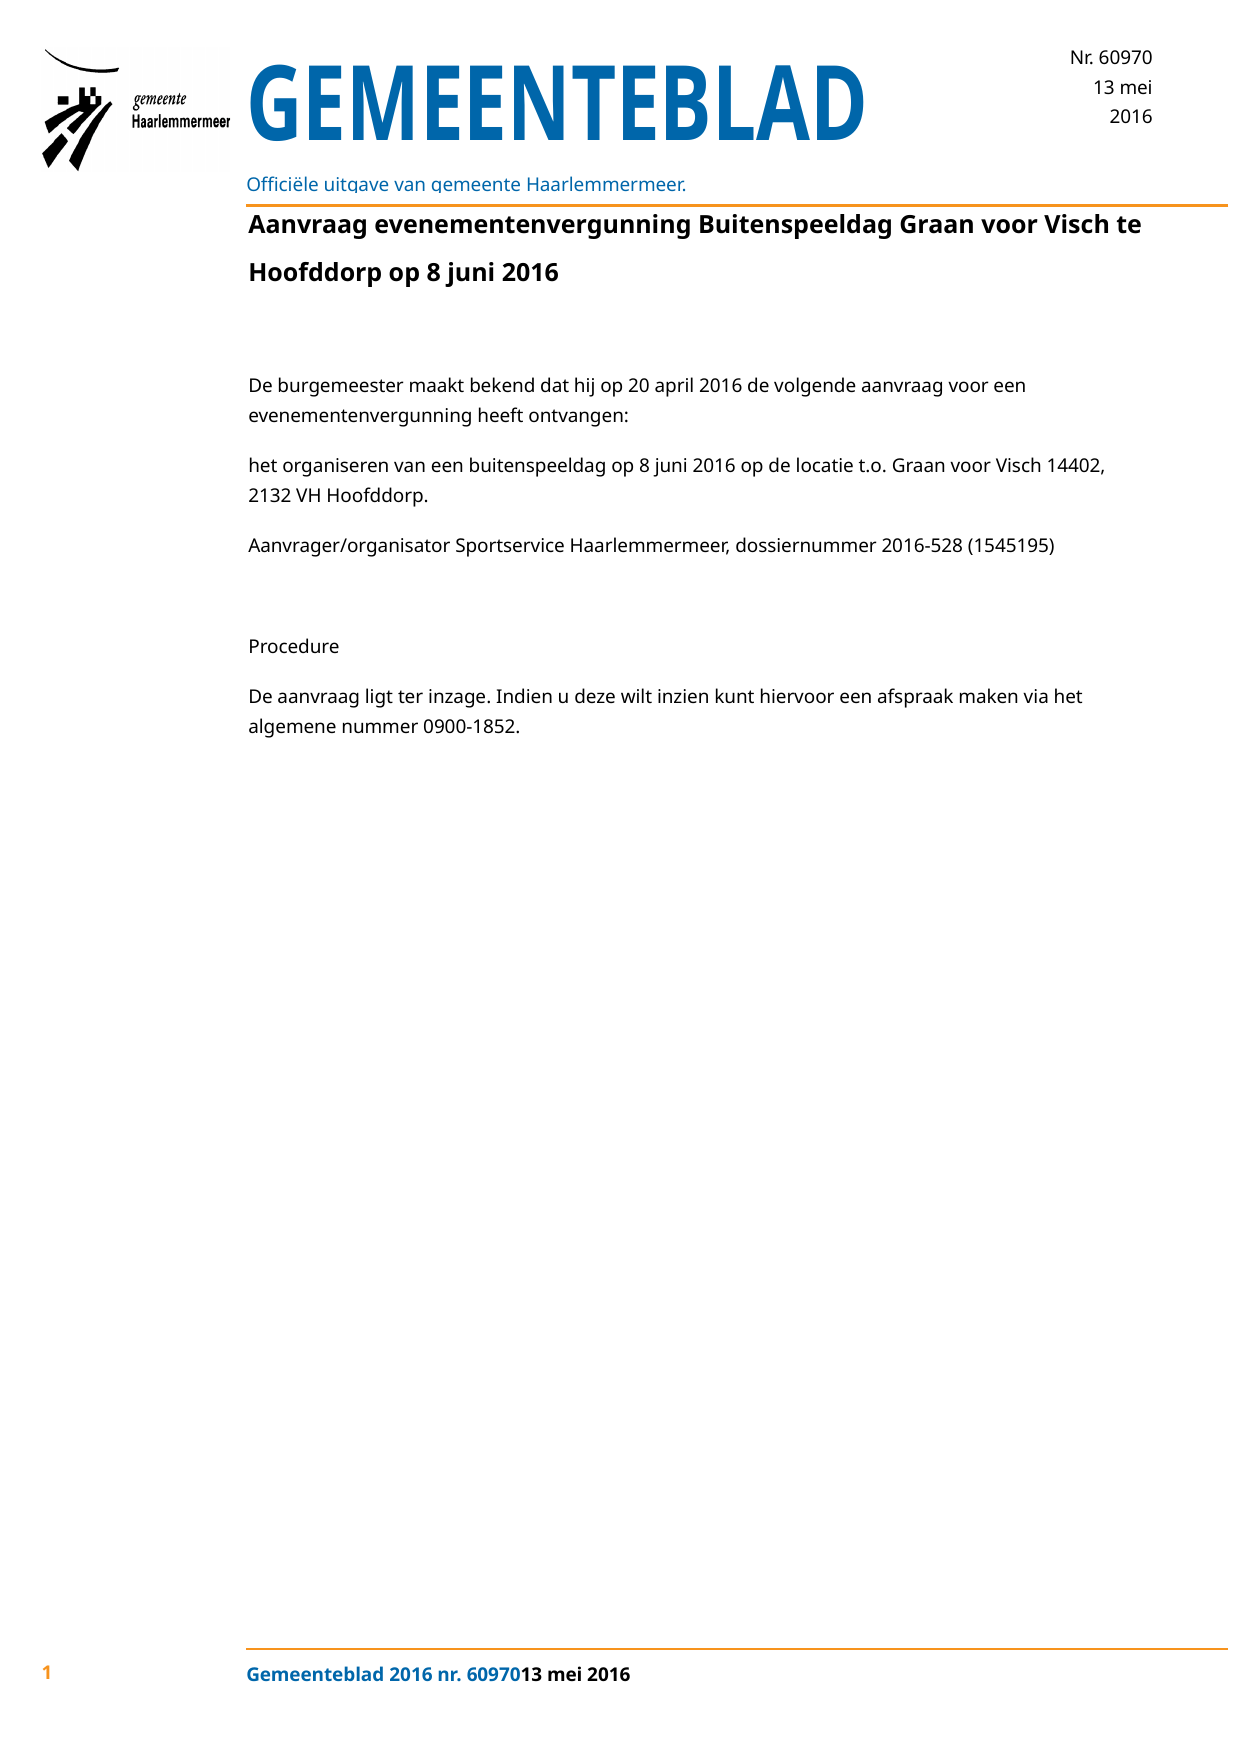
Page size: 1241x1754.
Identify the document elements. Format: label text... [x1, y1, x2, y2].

text Aanvrager/organisator Sportservice Haarlemmermeer, dossiernummer 2016-528 (1545195) [248, 532, 1152, 558]
text Aanvraag evenementenvergunning Buitenspeeldag Graan voor Visch te Hoofddorp op 8 juni 2016 [248, 207, 1152, 288]
text De burgemeester maakt bekend dat hij op 20 april 2016 de volgende aanvraag voor een evenementenvergunning heeft ontvangen: [248, 372, 1152, 428]
text De aanvraag ligt ter inzage. Indien u deze wilt inzien kunt hiervoor een afspraak maken via het algemene nummer 0900-1852. [248, 683, 1152, 739]
text Procedure [248, 633, 1152, 659]
text het organiseren van een buitenspeeldag op 8 juni 2016 op de locatie t.o. Graan voor Visch 14402, 2132 VH Hoofddorp. [248, 452, 1152, 508]
picture [41, 47, 231, 172]
